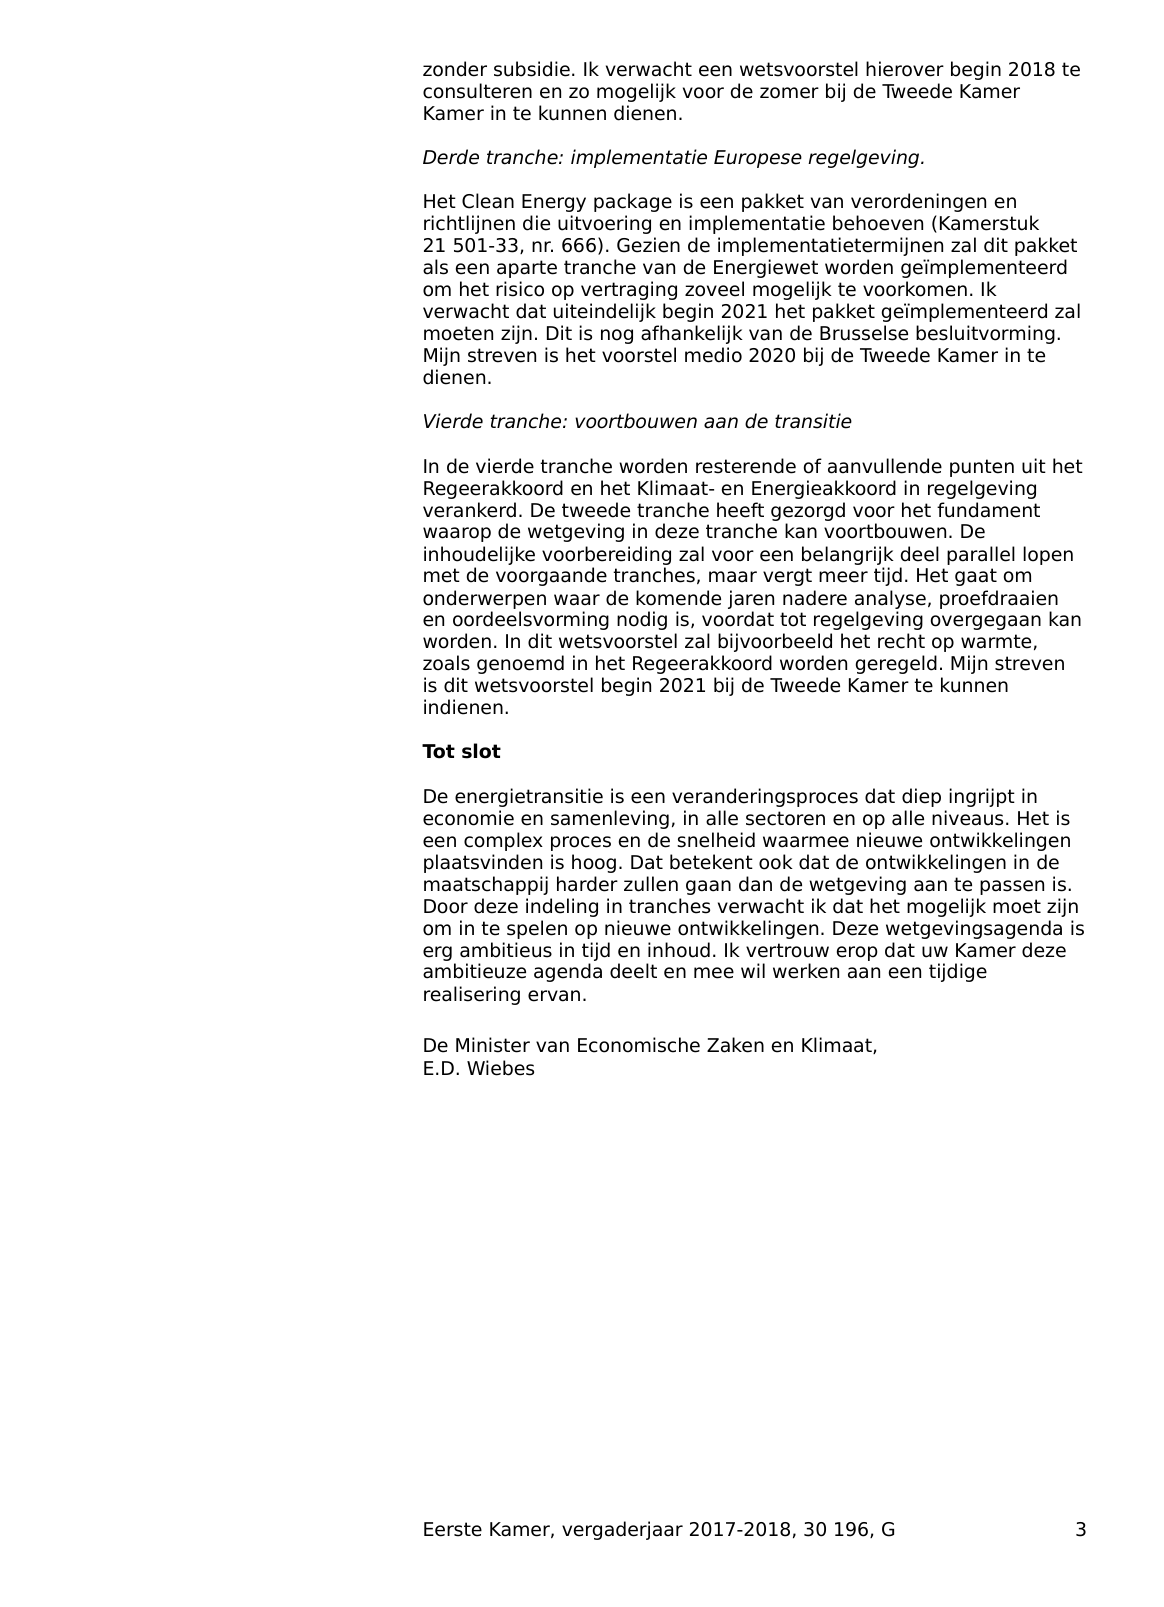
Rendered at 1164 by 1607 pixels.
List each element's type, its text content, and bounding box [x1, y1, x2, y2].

subtitle Vierde tranche: voortbouwen aan de transitie [422, 411, 1087, 433]
text In de vierde tranche worden resterende of aanvullende punten uit het Regeerakkoord en het Klimaat- en Energieakkoord in regelgeving verankerd. De tweede tranche heeft gezorgd voor het fundament waarop de wetgeving in deze tranche kan voortbouwen. De inhoudelijke voorbereiding zal voor een belangrijk deel parallel lopen met de voorgaande tranches, maar vergt meer tijd. Het gaat om onderwerpen waar de komende jaren nadere analyse, proefdraaien en oordeelsvorming nodig is, voordat tot regelgeving overgegaan kan worden. In dit wetsvoorstel zal bijvoorbeeld het recht op warmte, zoals genoemd in het Regeerakkoord worden geregeld. Mijn streven is dit wetsvoorstel begin 2021 bij de Tweede Kamer te kunnen indienen. [422, 456, 1087, 719]
subtitle Tot slot [422, 741, 1087, 763]
text De energietransitie is een veranderingsproces dat diep ingrijpt in economie en samenleving, in alle sectoren en op alle niveaus. Het is een complex proces en de snelheid waarmee nieuwe ontwikkelingen plaatsvinden is hoog. Dat betekent ook dat de ontwikkelingen in de maatschappij harder zullen gaan dan de wetgeving aan te passen is. Door deze indeling in tranches verwacht ik dat het mogelijk moet zijn om in te spelen op nieuwe ontwikkelingen. Deze wetgevingsagenda is erg ambitieus in tijd en inhoud. Ik vertrouw erop dat uw Kamer deze ambitieuze agenda deelt en mee wil werken aan een tijdige realisering ervan. [422, 786, 1087, 1005]
subtitle Derde tranche: implementatie Europese regelgeving. [422, 147, 1087, 169]
text De Minister van Economische Zaken en Klimaat, E.D. Wiebes [422, 1035, 1087, 1079]
text zonder subsidie. Ik verwacht een wetsvoorstel hierover begin 2018 te consulteren en zo mogelijk voor de zomer bij de Tweede Kamer Kamer in te kunnen dienen. [422, 59, 1087, 125]
text Het Clean Energy package is een pakket van verordeningen en richtlijnen die uitvoering en implementatie behoeven (Kamerstuk 21 501-33, nr. 666). Gezien de implementatietermijnen zal dit pakket als een aparte tranche van de Energiewet worden geïmplementeerd om het risico op vertraging zoveel mogelijk te voorkomen. Ik verwacht dat uiteindelijk begin 2021 het pakket geïmplementeerd zal moeten zijn. Dit is nog afhankelijk van de Brusselse besluitvorming. Mijn streven is het voorstel medio 2020 bij de Tweede Kamer in te dienen. [422, 191, 1087, 389]
